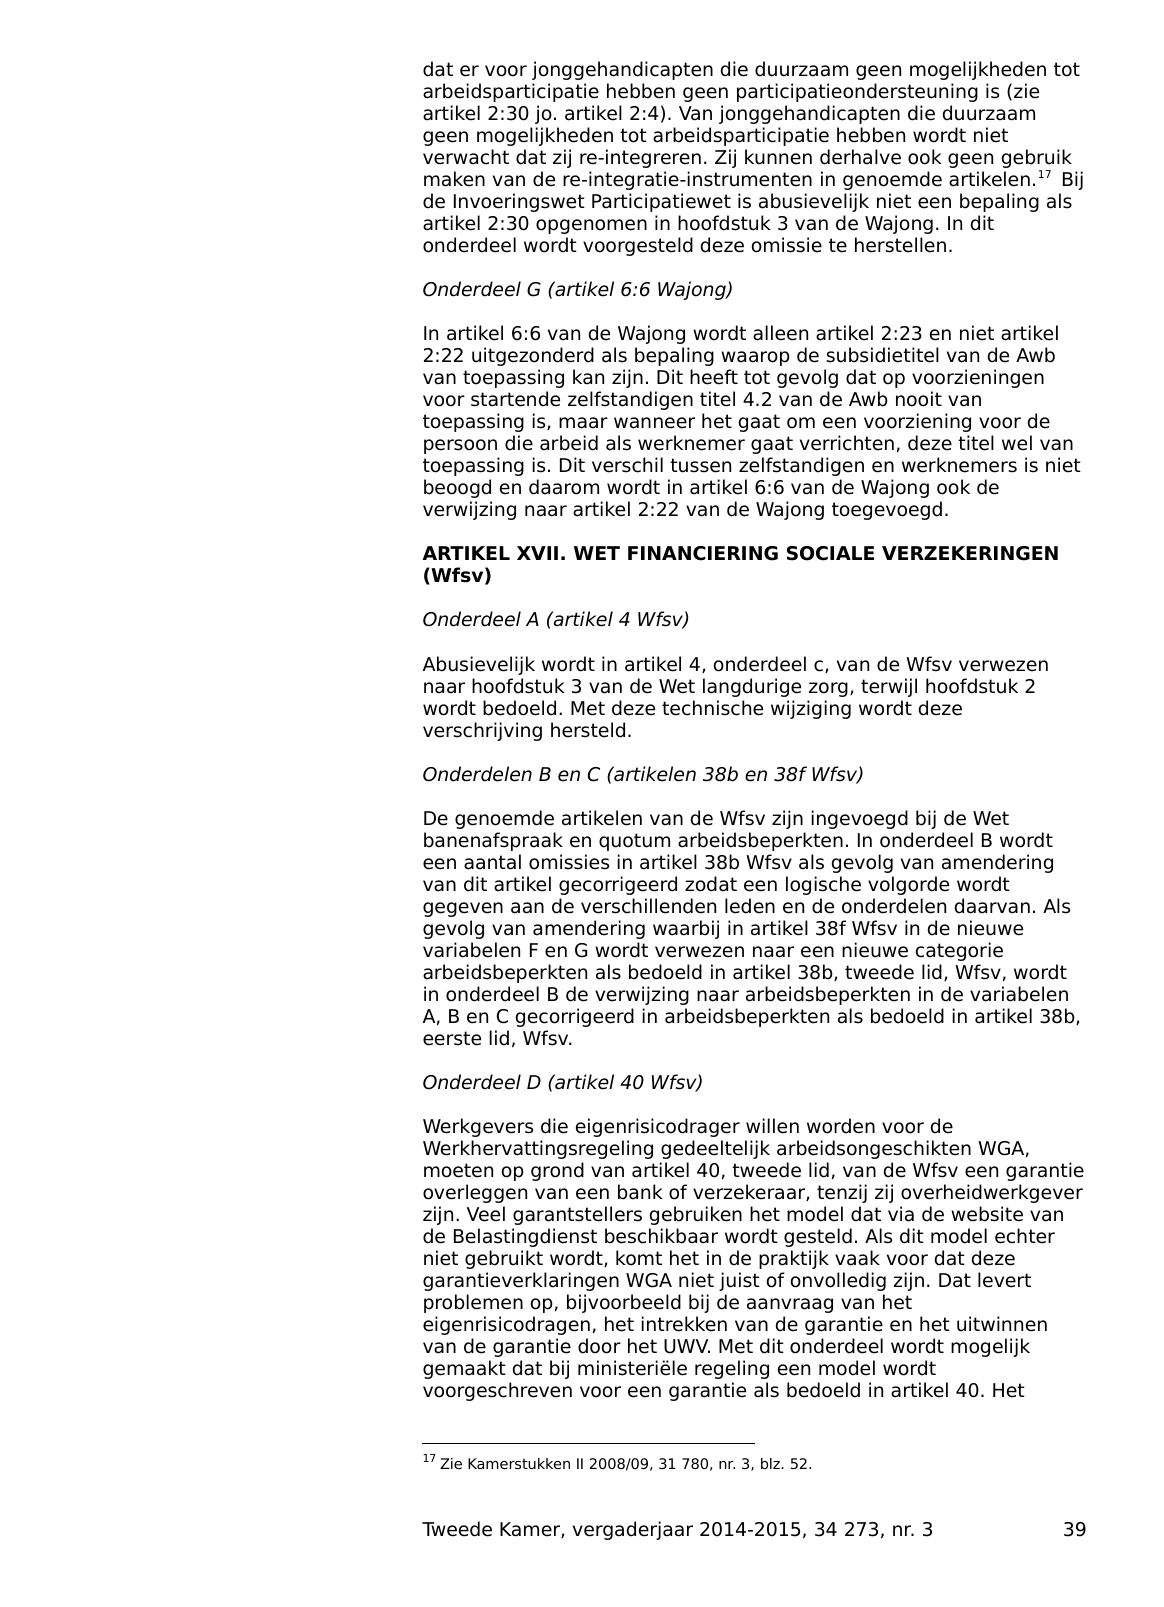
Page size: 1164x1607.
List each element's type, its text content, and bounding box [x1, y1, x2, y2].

subtitle Onderdeel A (artikel 4 Wfsv) [422, 609, 1087, 631]
text Werkgevers die eigenrisicodrager willen worden voor de Werkhervattingsregeling gedeeltelijk arbeidsongeschikten WGA, moeten op grond van artikel 40, tweede lid, van de Wfsv een garantie overleggen van een bank of verzekeraar, tenzij zij overheidwerkgever zijn. Veel garantstellers gebruiken het model dat via de website van de Belastingdienst beschikbaar wordt gesteld. Als dit model echter niet gebruikt wordt, komt het in de praktijk vaak voor dat deze garantieverklaringen WGA niet juist of onvolledig zijn. Dat levert problemen op, bijvoorbeeld bij de aanvraag van het eigenrisicodragen, het intrekken van de garantie en het uitwinnen van de garantie door het UWV. Met dit onderdeel wordt mogelijk gemaakt dat bij ministeriële regeling een model wordt voorgeschreven voor een garantie als bedoeld in artikel 40. Het [422, 1116, 1087, 1402]
subtitle Onderdelen B en C (artikelen 38b en 38f Wfsv) [422, 764, 1087, 786]
subtitle ARTIKEL XVII. WET FINANCIERING SOCIALE VERZEKERINGEN (Wfsv) [422, 543, 1087, 587]
text Zie Kamerstukken II 2008/09, 31 780, nr. 3, blz. 52. [422, 1452, 1087, 1474]
text In artikel 6:6 van de Wajong wordt alleen artikel 2:23 en niet artikel 2:22 uitgezonderd als bepaling waarop de subsidietitel van de Awb van toepassing kan zijn. Dit heeft tot gevolg dat op voorzieningen voor startende zelfstandigen titel 4.2 van de Awb nooit van toepassing is, maar wanneer het gaat om een voorziening voor de persoon die arbeid als werknemer gaat verrichten, deze titel wel van toepassing is. Dit verschil tussen zelfstandigen en werknemers is niet beoogd en daarom wordt in artikel 6:6 van de Wajong ook de verwijzing naar artikel 2:22 van de Wajong toegevoegd. [422, 323, 1087, 521]
text De genoemde artikelen van de Wfsv zijn ingevoegd bij de Wet banenafspraak en quotum arbeidsbeperkten. In onderdeel B wordt een aantal omissies in artikel 38b Wfsv als gevolg van amendering van dit artikel gecorrigeerd zodat een logische volgorde wordt gegeven aan de verschillenden leden en de onderdelen daarvan. Als gevolg van amendering waarbij in artikel 38f Wfsv in de nieuwe variabelen F en G wordt verwezen naar een nieuwe categorie arbeidsbeperkten als bedoeld in artikel 38b, tweede lid, Wfsv, wordt in onderdeel B de verwijzing naar arbeidsbeperkten in de variabelen A, B en C gecorrigeerd in arbeidsbeperkten als bedoeld in artikel 38b, eerste lid, Wfsv. [422, 808, 1087, 1049]
text Abusievelijk wordt in artikel 4, onderdeel c, van de Wfsv verwezen naar hoofdstuk 3 van de Wet langdurige zorg, terwijl hoofdstuk 2 wordt bedoeld. Met deze technische wijziging wordt deze verschrijving hersteld. [422, 653, 1087, 741]
subtitle Onderdeel G (artikel 6:6 Wajong) [422, 279, 1087, 301]
subtitle Onderdeel D (artikel 40 Wfsv) [422, 1072, 1087, 1094]
text dat er voor jonggehandicapten die duurzaam geen mogelijkheden tot arbeidsparticipatie hebben geen participatieondersteuning is (zie artikel 2:30 jo. artikel 2:4). Van jonggehandicapten die duurzaam geen mogelijkheden tot arbeidsparticipatie hebben wordt niet verwacht dat zij re-integreren. Zij kunnen derhalve ook geen gebruik maken van de re-integratie-instrumenten in genoemde artikelen. Bij de Invoeringswet Participatiewet is abusievelijk niet een bepaling als artikel 2:30 opgenomen in hoofdstuk 3 van de Wajong. In dit onderdeel wordt voorgesteld deze omissie te herstellen. [422, 59, 1087, 257]
